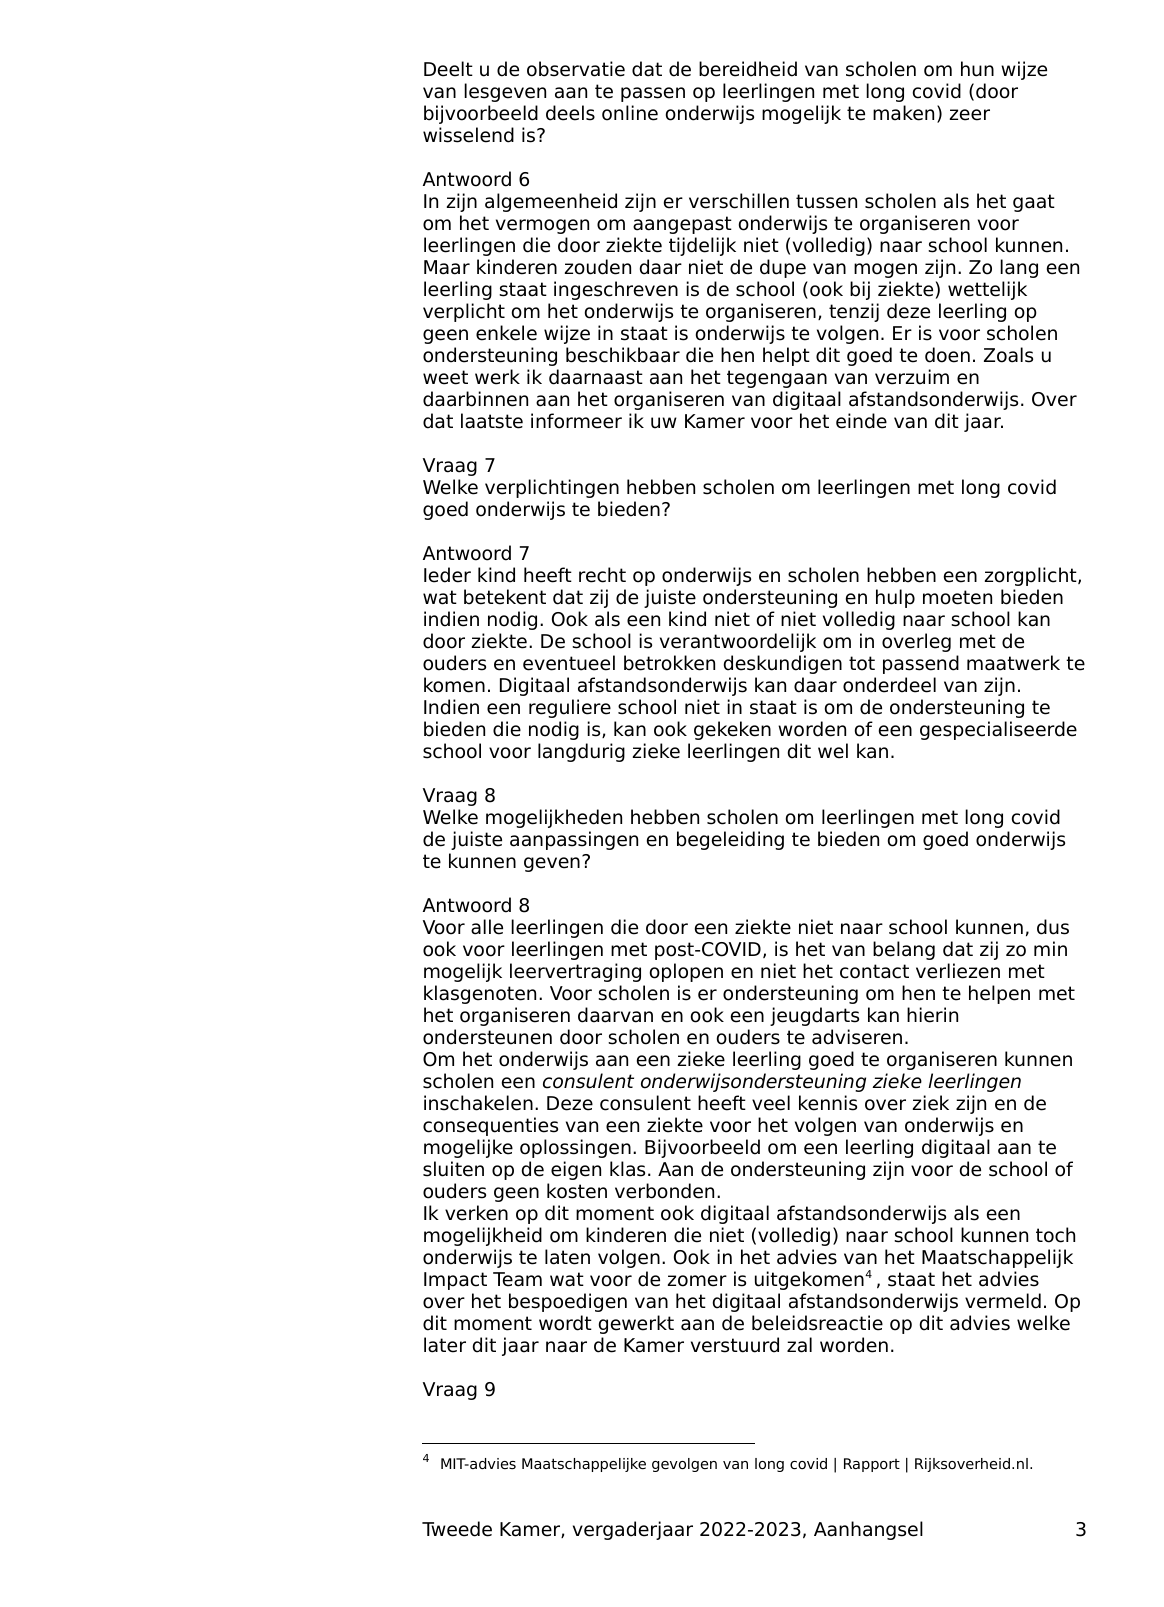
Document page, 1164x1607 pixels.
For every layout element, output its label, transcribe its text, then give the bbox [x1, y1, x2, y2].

text Vraag 9 [422, 1379, 1087, 1401]
text Vraag 8 [422, 785, 1087, 807]
text Antwoord 7 [422, 543, 1087, 565]
text MIT-advies Maatschappelijke gevolgen van long covid | Rapport | Rijksoverheid.nl. [422, 1452, 1087, 1474]
text Welke mogelijkheden hebben scholen om leerlingen met long covid de juiste aanpassingen en begeleiding te bieden om goed onderwijs te kunnen geven? [422, 807, 1087, 873]
text Vraag 7 [422, 455, 1087, 477]
text Ik verken op dit moment ook digitaal afstandsonderwijs als een mogelijkheid om kinderen die niet (volledig) naar school kunnen toch onderwijs te laten volgen. Ook in het advies van het Maatschappelijk Impact Team wat voor de zomer is uitgekomen, staat het advies over het bespoedigen van het digitaal afstandsonderwijs vermeld. Op dit moment wordt gewerkt aan de beleidsreactie op dit advies welke later dit jaar naar de Kamer verstuurd zal worden. [422, 1203, 1087, 1357]
text Antwoord 6 [422, 169, 1087, 191]
text Deelt u de observatie dat de bereidheid van scholen om hun wijze van lesgeven aan te passen op leerlingen met long covid (door bijvoorbeeld deels online onderwijs mogelijk te maken) zeer wisselend is? [422, 59, 1087, 147]
text Ieder kind heeft recht op onderwijs en scholen hebben een zorgplicht, wat betekent dat zij de juiste ondersteuning en hulp moeten bieden indien nodig. Ook als een kind niet of niet volledig naar school kan door ziekte. De school is verantwoordelijk om in overleg met de ouders en eventueel betrokken deskundigen tot passend maatwerk te komen. Digitaal afstandsonderwijs kan daar onderdeel van zijn. Indien een reguliere school niet in staat is om de ondersteuning te bieden die nodig is, kan ook gekeken worden of een gespecialiseerde school voor langdurig zieke leerlingen dit wel kan. [422, 565, 1087, 763]
text Welke verplichtingen hebben scholen om leerlingen met long covid goed onderwijs te bieden? [422, 477, 1087, 521]
text In zijn algemeenheid zijn er verschillen tussen scholen als het gaat om het vermogen om aangepast onderwijs te organiseren voor leerlingen die door ziekte tijdelijk niet (volledig) naar school kunnen. Maar kinderen zouden daar niet de dupe van mogen zijn. Zo lang een leerling staat ingeschreven is de school (ook bij ziekte) wettelijk verplicht om het onderwijs te organiseren, tenzij deze leerling op geen enkele wijze in staat is onderwijs te volgen. Er is voor scholen ondersteuning beschikbaar die hen helpt dit goed te doen. Zoals u weet werk ik daarnaast aan het tegengaan van verzuim en daarbinnen aan het organiseren van digitaal afstandsonderwijs. Over dat laatste informeer ik uw Kamer voor het einde van dit jaar. [422, 191, 1087, 433]
text Voor alle leerlingen die door een ziekte niet naar school kunnen, dus ook voor leerlingen met post-COVID, is het van belang dat zij zo min mogelijk leervertraging oplopen en niet het contact verliezen met klasgenoten. Voor scholen is er ondersteuning om hen te helpen met het organiseren daarvan en ook een jeugdarts kan hierin ondersteunen door scholen en ouders te adviseren. [422, 917, 1087, 1049]
text Antwoord 8 [422, 895, 1087, 917]
text Om het onderwijs aan een zieke leerling goed te organiseren kunnen scholen een consulent onderwijsondersteuning zieke leerlingen inschakelen. Deze consulent heeft veel kennis over ziek zijn en de consequenties van een ziekte voor het volgen van onderwijs en mogelijke oplossingen. Bijvoorbeeld om een leerling digitaal aan te sluiten op de eigen klas. Aan de ondersteuning zijn voor de school of ouders geen kosten verbonden. [422, 1049, 1087, 1203]
